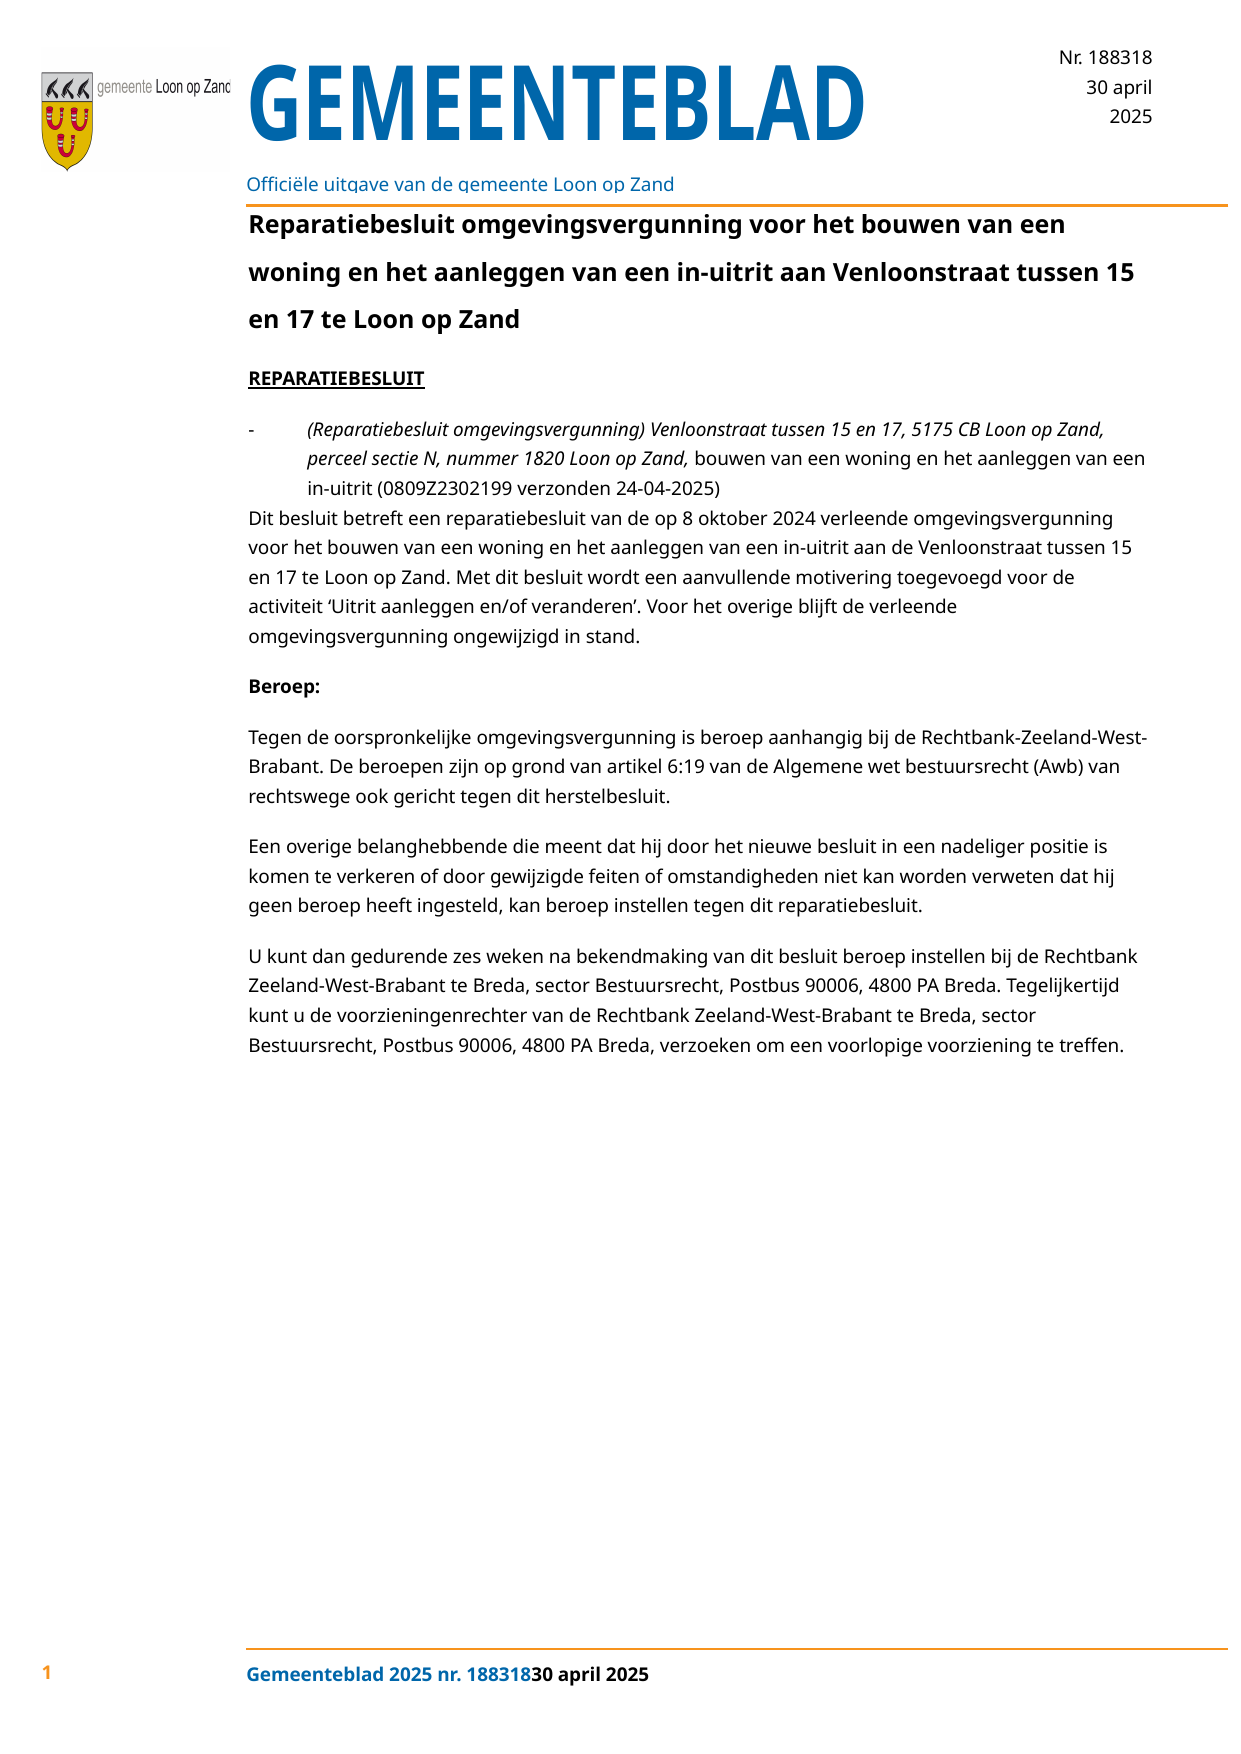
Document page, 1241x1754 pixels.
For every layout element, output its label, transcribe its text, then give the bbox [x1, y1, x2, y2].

text Dit besluit betreft een reparatiebesluit van de op 8 oktober 2024 verleende omgevingsvergunning voor het bouwen van een woning en het aanleggen van een in-uitrit aan de Venloonstraat tussen 15 en 17 te Loon op Zand. Met dit besluit wordt een aanvullende motivering toegevoegd voor de activiteit ‘Uitrit aanleggen en/of veranderen’. Voor het overige blijft de verleende omgevingsvergunning ongewijzigd in stand. [248, 505, 1152, 649]
text U kunt dan gedurende zes weken na bekendmaking van dit besluit beroep instellen bij de Rechtbank Zeeland-West-Brabant te Breda, sector Bestuursrecht, Postbus 90006, 4800 PA Breda. Tegelijkertijd kunt u de voorzieningenrechter van de Rechtbank Zeeland-West-Brabant te Breda, sector Bestuursrecht, Postbus 90006, 4800 PA Breda, verzoeken om een voorlopige voorziening te treffen. [248, 943, 1152, 1057]
text Tegen de oorspronkelijke omgevingsvergunning is beroep aanhangig bij de Rechtbank-Zeeland-West-Brabant. De beroepen zijn op grond van artikel 6:19 van de Algemene wet bestuursrecht (Awb) van rechtswege ook gericht tegen dit herstelbesluit. [248, 724, 1152, 809]
text Reparatiebesluit omgevingsvergunning voor het bouwen van een woning en het aanleggen van een in-uitrit aan Venloonstraat tussen 15 en 17 te Loon op Zand [248, 207, 1152, 336]
picture [41, 47, 231, 172]
text REPARATIEBESLUIT [248, 366, 1152, 391]
text Een overige belanghebbende die meent dat hij door het nieuwe besluit in een nadeliger positie is komen te verkeren of door gewijzigde feiten of omstandigheden niet kan worden verweten dat hij geen beroep heeft ingesteld, kan beroep instellen tegen dit reparatiebesluit. [248, 833, 1152, 918]
list (Reparatiebesluit omgevingsvergunning) Venloonstraat tussen 15 en 17, 5175 CB Loon op Zand, perceel sectie N, nummer 1820 Loon op Zand, bouwen van een woning en het aanleggen van een in-uitrit (0809Z2302199 verzonden 24-04-2025) [248, 416, 1152, 501]
text Beroep: [248, 673, 1152, 699]
